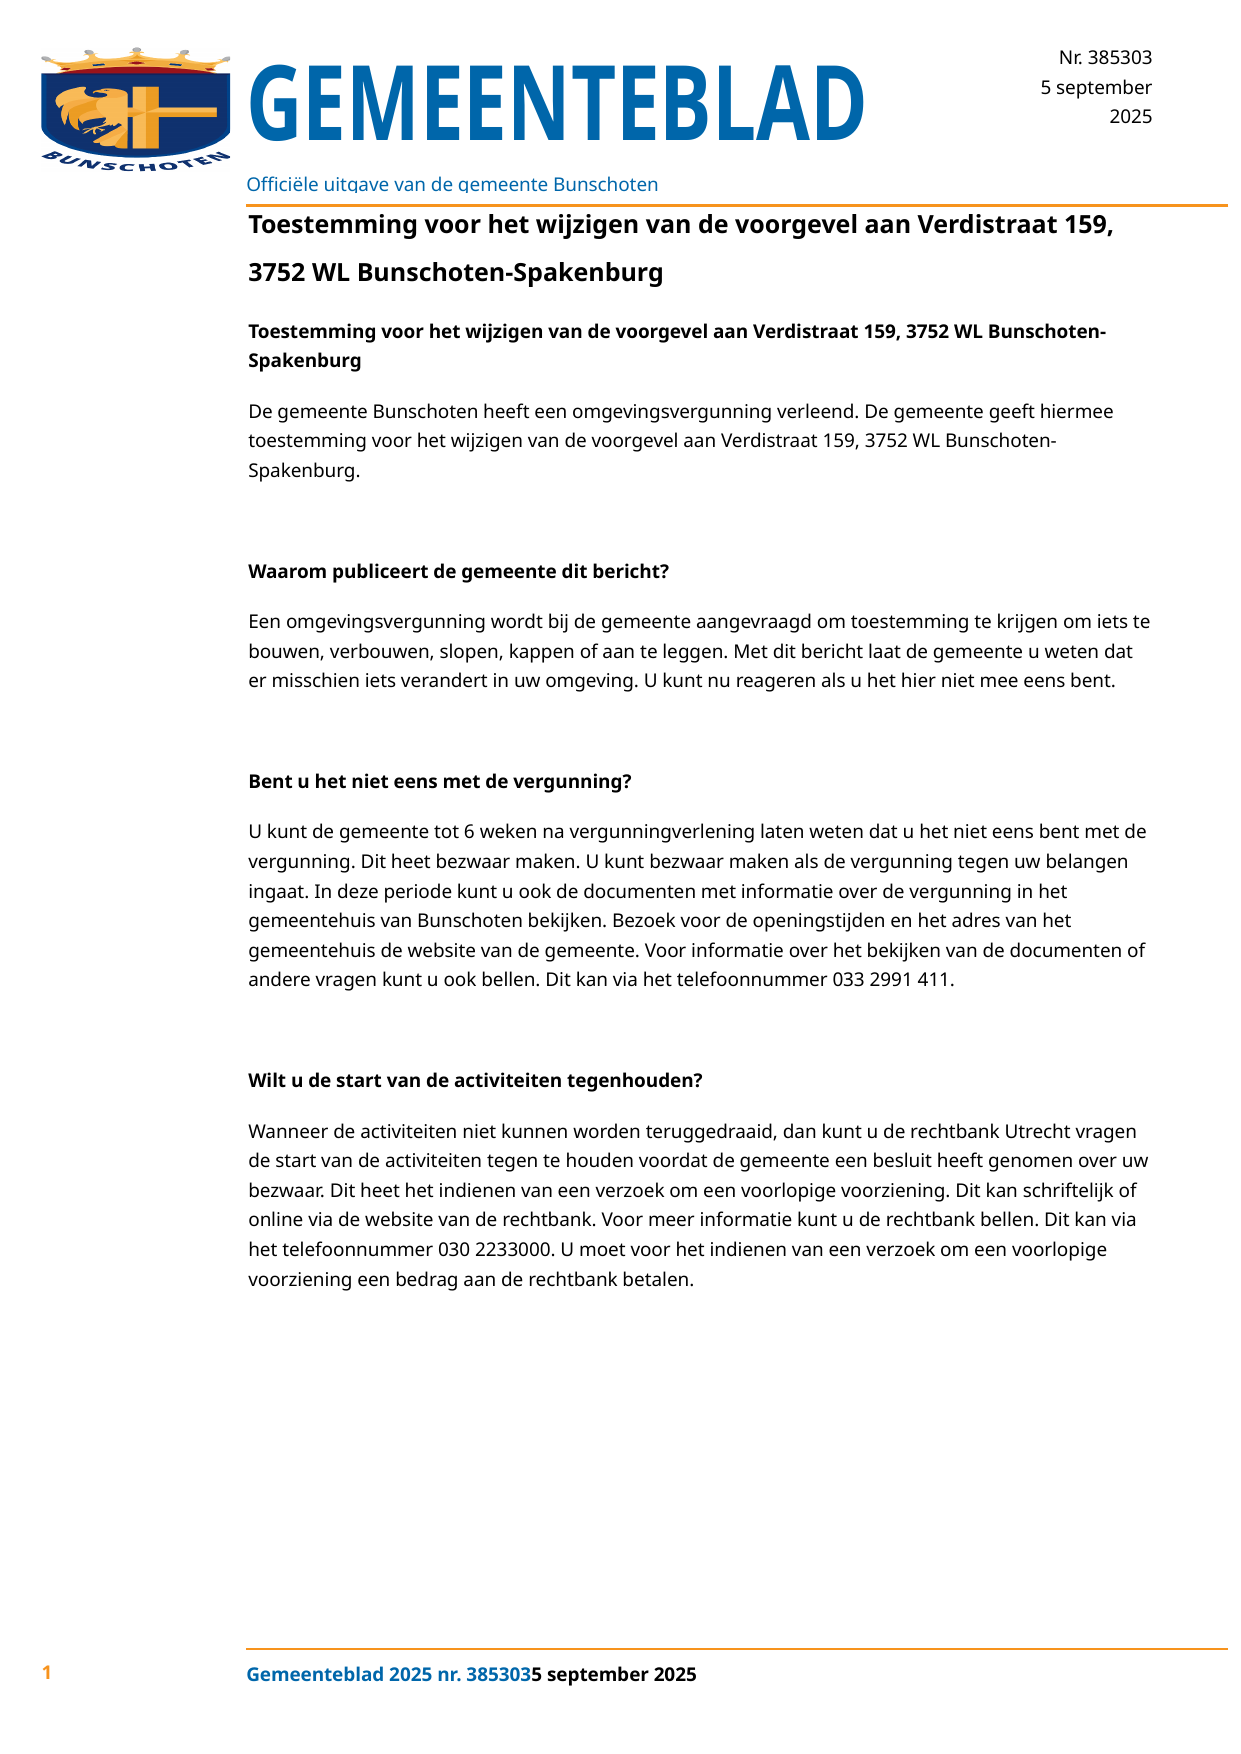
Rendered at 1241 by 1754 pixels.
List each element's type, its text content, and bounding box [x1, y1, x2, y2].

text Toestemming voor het wijzigen van de voorgevel aan Verdistraat 159, 3752 WL Bunschoten-Spakenburg [248, 207, 1152, 288]
text De gemeente Bunschoten heeft een omgevingsvergunning verleend. De gemeente geeft hiermee toestemming voor het wijzigen van de voorgevel aan Verdistraat 159, 3752 WL Bunschoten-Spakenburg. [248, 398, 1152, 483]
text Bent u het niet eens met de vergunning? [248, 768, 1152, 794]
text Een omgevingsvergunning wordt bij de gemeente aangevraagd om toestemming te krijgen om iets te bouwen, verbouwen, slopen, kappen of aan te leggen. Met dit bericht laat de gemeente u weten dat er misschien iets verandert in uw omgeving. U kunt nu reageren als u het hier niet mee eens bent. [248, 608, 1152, 693]
text Toestemming voor het wijzigen van de voorgevel aan Verdistraat 159, 3752 WL Bunschoten-Spakenburg [248, 318, 1152, 373]
text Waarom publiceert de gemeente dit bericht? [248, 558, 1152, 584]
text U kunt de gemeente tot 6 weken na vergunningverlening laten weten dat u het niet eens bent met de vergunning. Dit heet bezwaar maken. U kunt bezwaar maken als de vergunning tegen uw belangen ingaat. In deze periode kunt u ook de documenten met informatie over de vergunning in het gemeentehuis van Bunschoten bekijken. Bezoek voor de openingstijden en het adres van het gemeentehuis de website van de gemeente. Voor informatie over het bekijken van de documenten of andere vragen kunt u ook bellen. Dit kan via het telefoonnummer 033 2991 411. [248, 819, 1152, 992]
text Wanneer de activiteiten niet kunnen worden teruggedraaid, dan kunt u de rechtbank Utrecht vragen de start van de activiteiten tegen te houden voordat de gemeente een besluit heeft genomen over uw bezwaar. Dit heet het indienen van een verzoek om een voorlopige voorziening. Dit kan schriftelijk of online via de website van de rechtbank. Voor meer informatie kunt u de rechtbank bellen. Dit kan via het telefoonnummer 030 2233000. U moet voor het indienen van een verzoek om een voorlopige voorziening een bedrag aan de rechtbank betalen. [248, 1118, 1152, 1292]
picture [41, 47, 231, 172]
text Wilt u de start van de activiteiten tegenhouden? [248, 1067, 1152, 1093]
